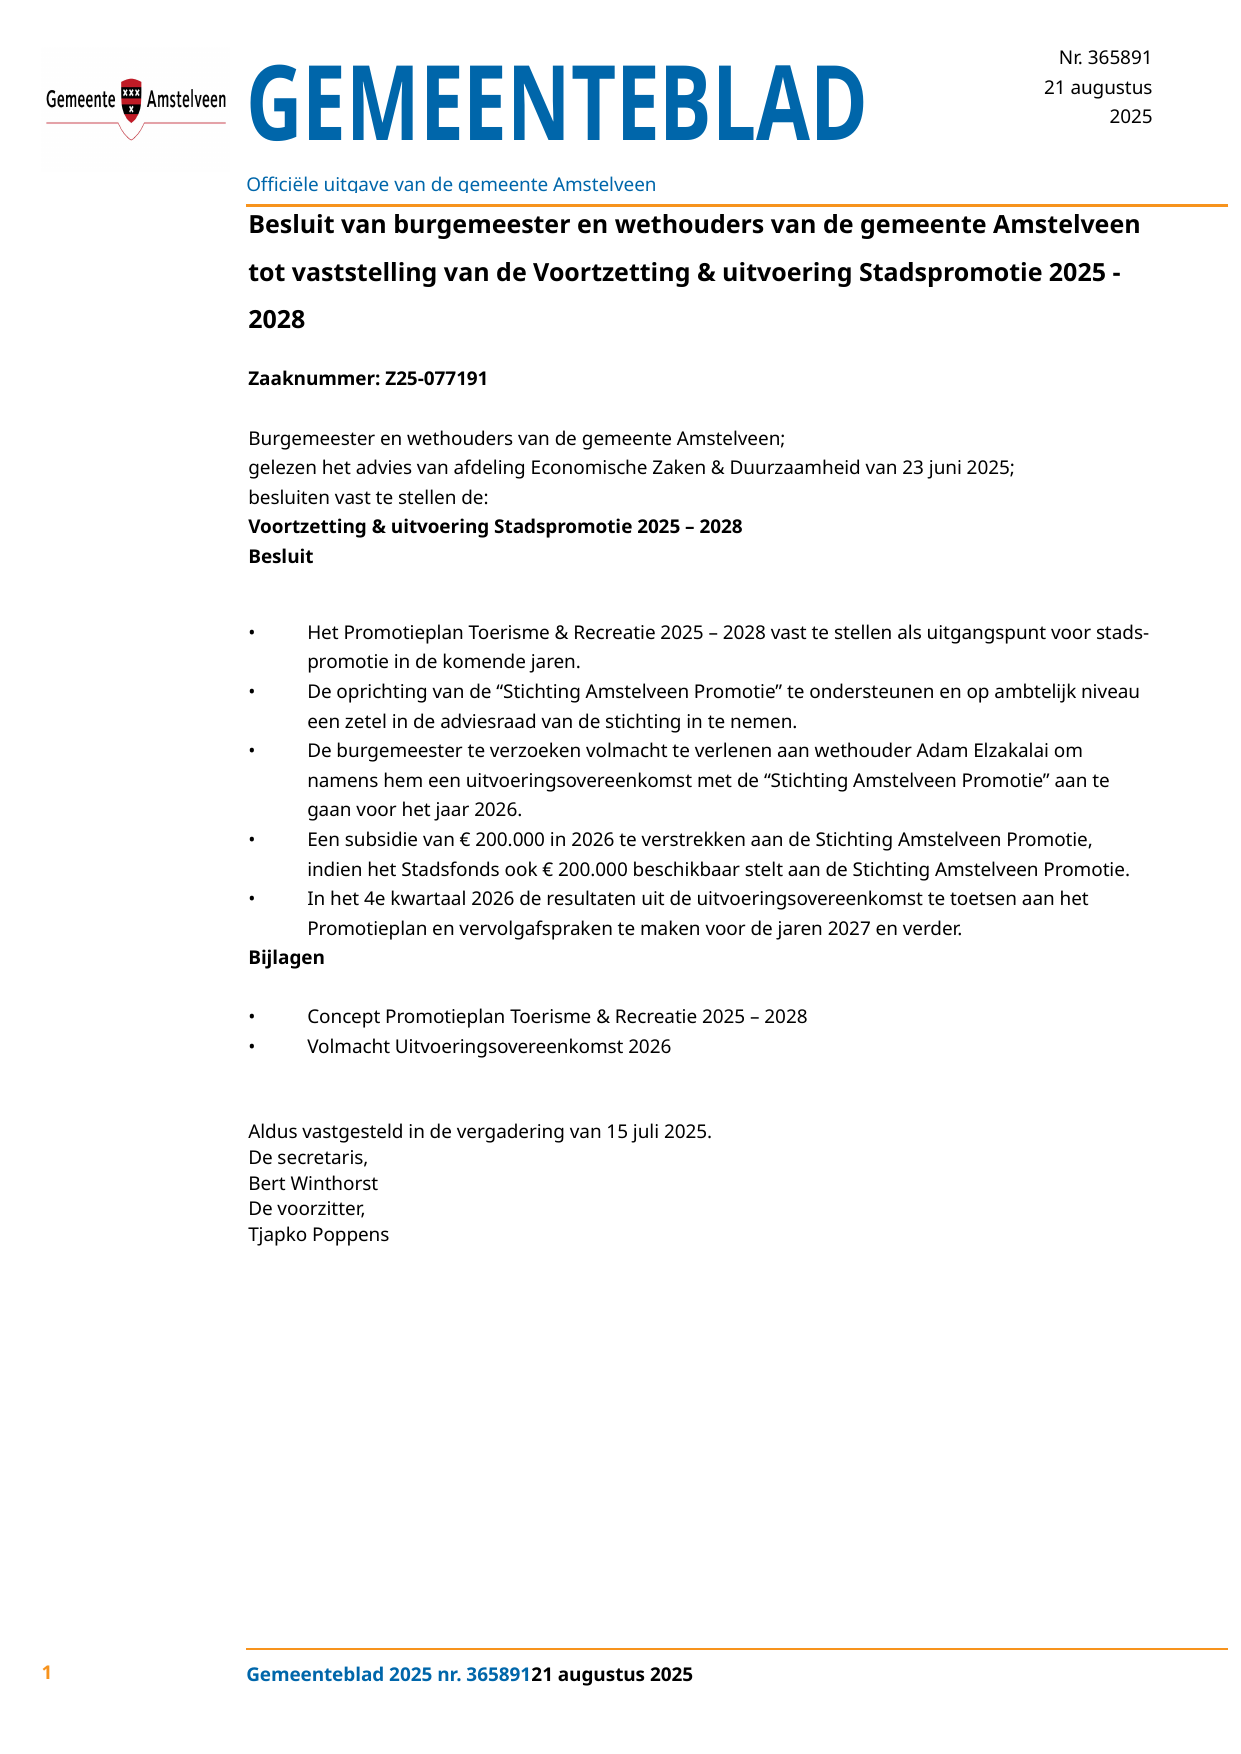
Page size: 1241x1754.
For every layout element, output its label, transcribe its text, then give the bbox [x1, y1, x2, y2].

text gelezen het advies van afdeling Economische Zaken & Duurzaamheid van 23 juni 2025; [248, 454, 1152, 480]
text De voorzitter, [248, 1195, 1152, 1221]
text besluiten vast te stellen de: [248, 484, 1152, 509]
list De oprichting van de “Stichting Amstelveen Promotie” te ondersteunen en op ambtelijk niveau een zetel in de adviesraad van de stichting in te nemen. [248, 678, 1152, 734]
list In het 4e kwartaal 2026 de resultaten uit de uitvoeringsovereenkomst te toetsen aan het Promotieplan en vervolgafspraken te maken voor de jaren 2027 en verder. [248, 885, 1152, 941]
text Bert Winthorst [248, 1170, 1152, 1195]
list Concept Promotieplan Toerisme & Recreatie 2025 – 2028 [248, 1004, 1152, 1029]
text Voortzetting & uitvoering Stadspromotie 2025 – 2028 [248, 513, 1152, 539]
picture [41, 47, 231, 172]
list Volmacht Uitvoeringsovereenkomst 2026 [248, 1033, 1152, 1059]
text Besluit [248, 543, 1152, 569]
text Zaaknummer: Z25-077191 [248, 366, 1152, 391]
text Aldus vastgesteld in de vergadering van 15 juli 2025. [248, 1118, 1152, 1144]
text Burgemeester en wethouders van de gemeente Amstelveen; [248, 425, 1152, 450]
text Bijlagen [248, 944, 1152, 970]
list Een subsidie van € 200.000 in 2026 te verstrekken aan de Stichting Amstelveen Promotie, indien het Stadsfonds ook € 200.000 beschikbaar stelt aan de Stichting Amstelveen Promotie. [248, 826, 1152, 882]
text Besluit van burgemeester en wethouders van de gemeente Amstelveen tot vaststelling van de Voortzetting & uitvoering Stadspromotie 2025 - 2028 [248, 207, 1152, 336]
text Tjapko Poppens [248, 1221, 1152, 1247]
list De burgemeester te verzoeken volmacht te verlenen aan wethouder Adam Elzakalai om namens hem een uitvoeringsovereenkomst met de “Stichting Amstelveen Promotie” aan te gaan voor het jaar 2026. [248, 737, 1152, 822]
list Het Promotieplan Toerisme & Recreatie 2025 – 2028 vast te stellen als uitgangspunt voor stads-promotie in de komende jaren. [248, 619, 1152, 674]
text De secretaris, [248, 1144, 1152, 1170]
